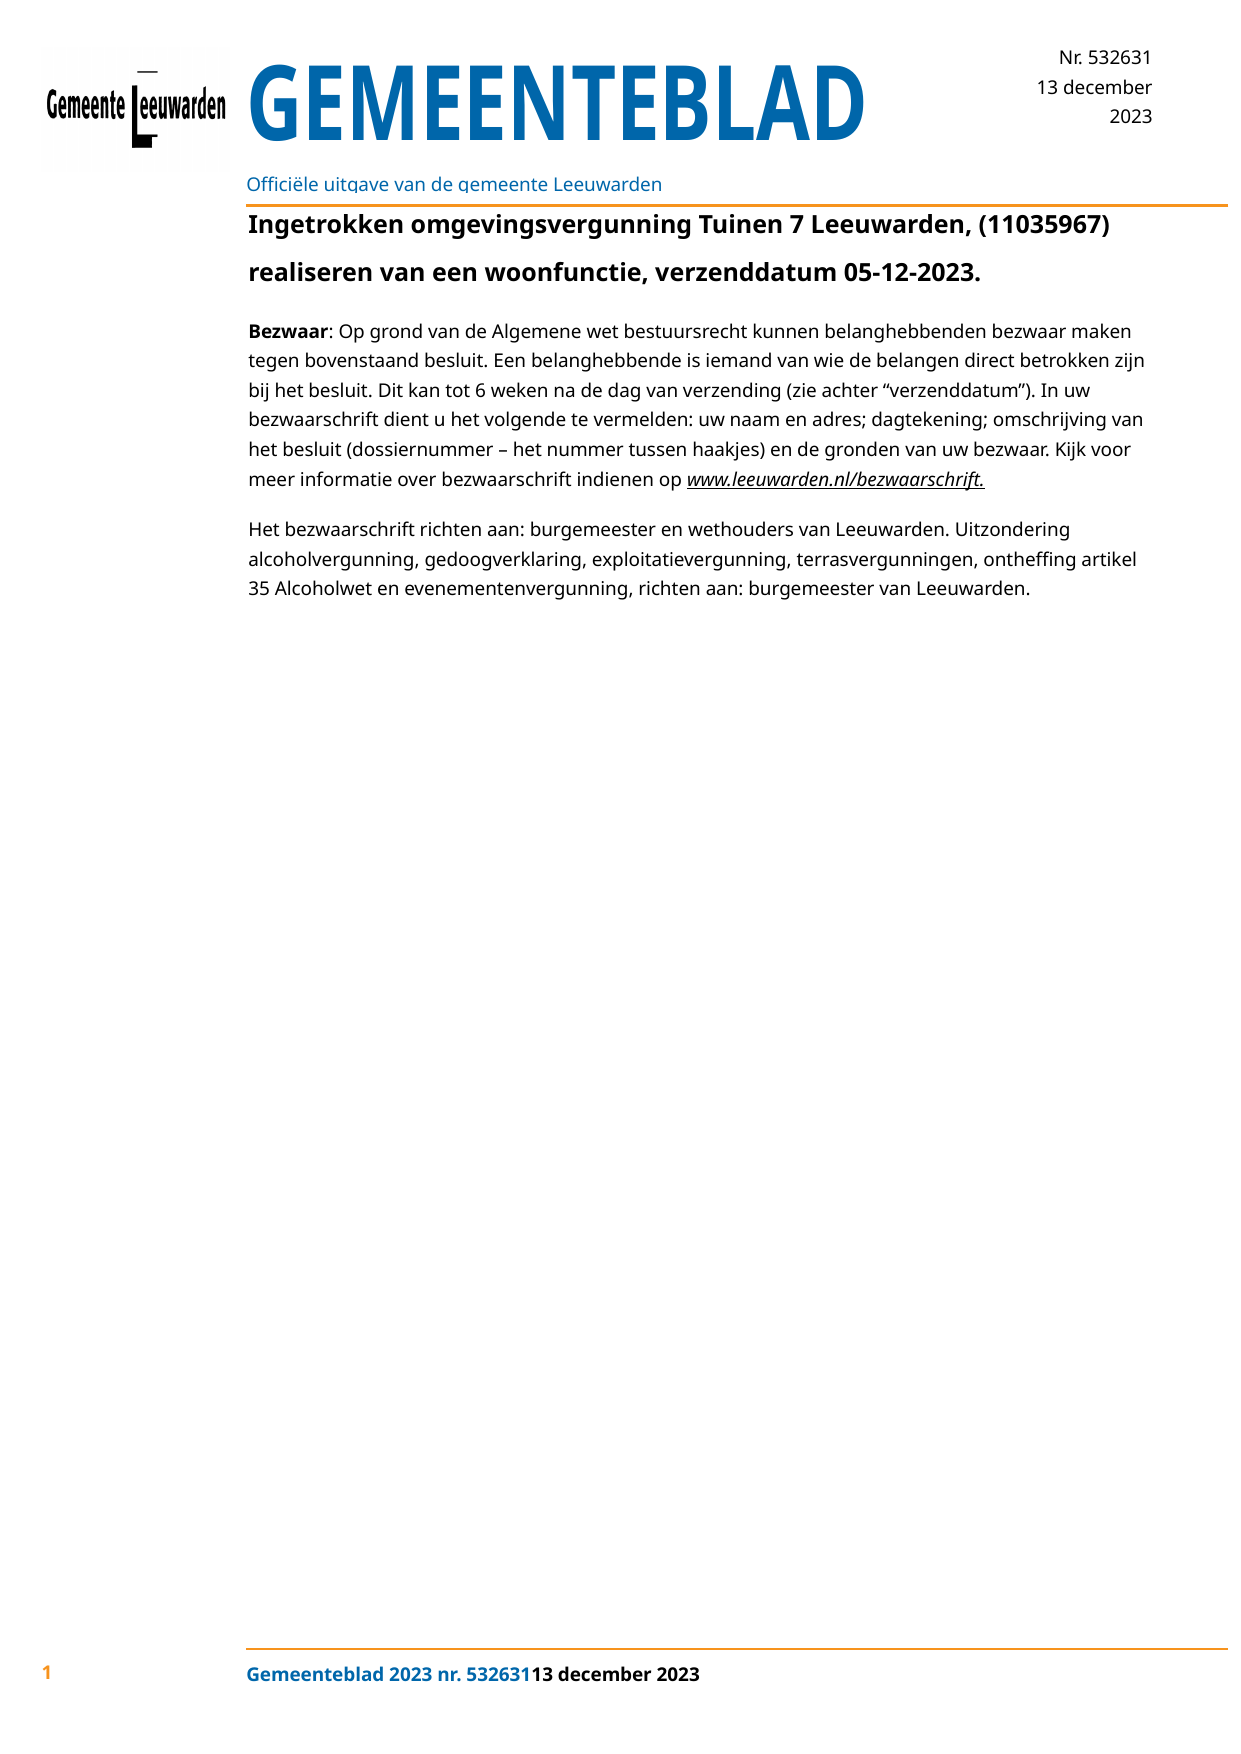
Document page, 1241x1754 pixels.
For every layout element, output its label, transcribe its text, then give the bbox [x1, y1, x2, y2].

text Bezwaar: Op grond van de Algemene wet bestuursrecht kunnen belanghebbenden bezwaar maken tegen bovenstaand besluit. Een belanghebbende is iemand van wie de belangen direct betrokken zijn bij het besluit. Dit kan tot 6 weken na de dag van verzending (zie achter “verzenddatum”). In uw bezwaarschrift dient u het volgende te vermelden: uw naam en adres; dagtekening; omschrijving van het besluit (dossiernummer – het nummer tussen haakjes) en de gronden van uw bezwaar. Kijk voor meer informatie over bezwaarschrift indienen op www.leeuwarden.nl/bezwaarschrift. [248, 318, 1152, 492]
picture [41, 47, 231, 172]
text Het bezwaarschrift richten aan: burgemeester en wethouders van Leeuwarden. Uitzondering alcoholvergunning, gedoogverklaring, exploitatievergunning, terrasvergunningen, ontheffing artikel 35 Alcoholwet en evenementenvergunning, richten aan: burgemeester van Leeuwarden. [248, 516, 1152, 601]
text Ingetrokken omgevingsvergunning Tuinen 7 Leeuwarden, (11035967) realiseren van een woonfunctie, verzenddatum 05-12-2023. [248, 207, 1152, 288]
